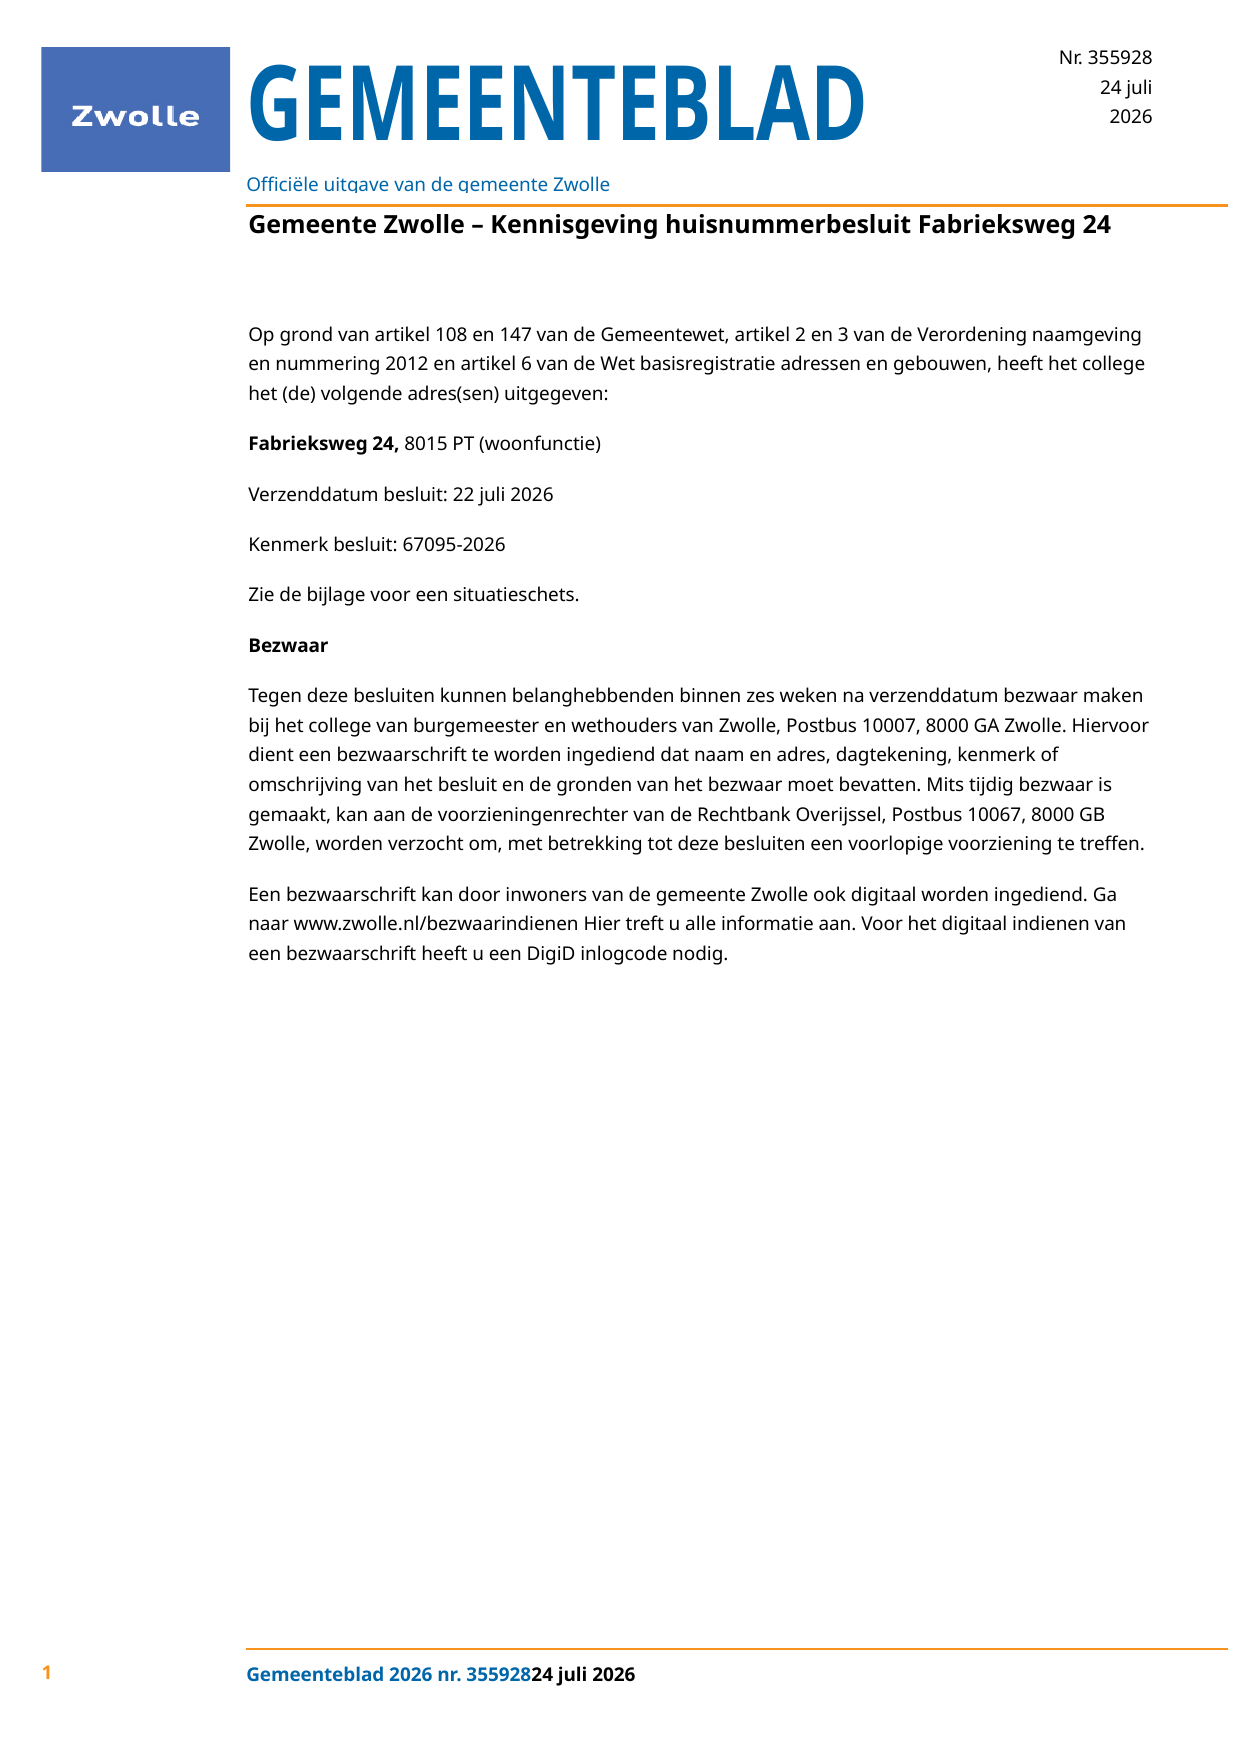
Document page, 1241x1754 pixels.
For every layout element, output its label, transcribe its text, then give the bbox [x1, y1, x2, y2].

text Bezwaar [248, 632, 1152, 658]
text Fabrieksweg 24, 8015 PT (woonfunctie) [248, 430, 1152, 456]
text Tegen deze besluiten kunnen belanghebbenden binnen zes weken na verzenddatum bezwaar maken bij het college van burgemeester en wethouders van Zwolle, Postbus 10007, 8000 GA Zwolle. Hiervoor dient een bezwaarschrift te worden ingediend dat naam en adres, dagtekening, kenmerk of omschrijving van het besluit en de gronden van het bezwaar moet bevatten. Mits tijdig bezwaar is gemaakt, kan aan de voorzieningenrechter van de Rechtbank Overijssel, Postbus 10067, 8000 GB Zwolle, worden verzocht om, met betrekking tot deze besluiten een voorlopige voorziening te treffen. [248, 682, 1152, 856]
text Een bezwaarschrift kan door inwoners van de gemeente Zwolle ook digitaal worden ingediend. Ga naar www.zwolle.nl/bezwaarindienen Hier treft u alle informatie aan. Voor het digitaal indienen van een bezwaarschrift heeft u een DigiD inlogcode nodig. [248, 881, 1152, 966]
picture [41, 47, 231, 172]
text Kenmerk besluit: 67095-2026 [248, 531, 1152, 557]
text Verzenddatum besluit: 22 juli 2026 [248, 481, 1152, 506]
text Zie de bijlage voor een situatieschets. [248, 582, 1152, 607]
text Op grond van artikel 108 en 147 van de Gemeentewet, artikel 2 en 3 van de Verordening naamgeving en nummering 2012 en artikel 6 van de Wet basisregistratie adressen en gebouwen, heeft het college het (de) volgende adres(sen) uitgegeven: [248, 321, 1152, 406]
text Gemeente Zwolle – Kennisgeving huisnummerbesluit Fabrieksweg 24 [248, 207, 1152, 241]
